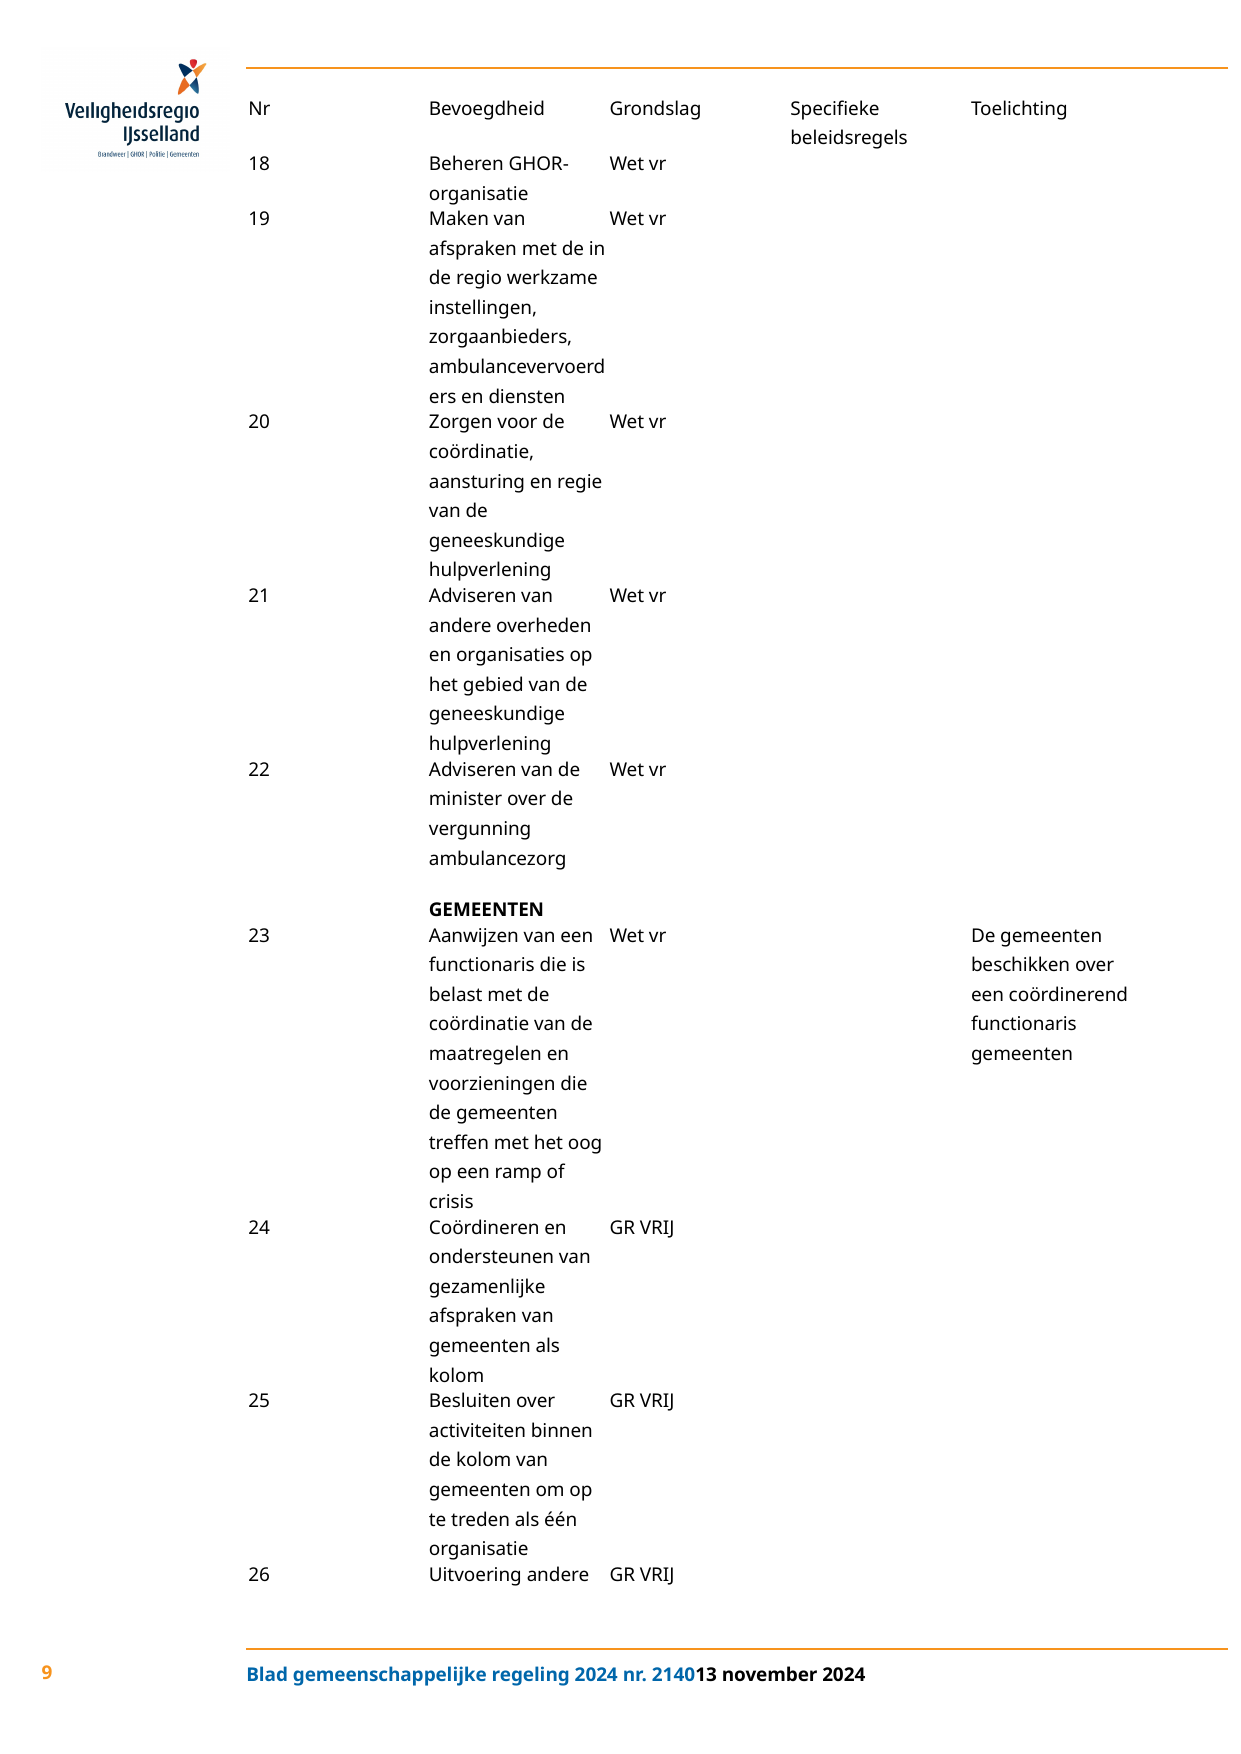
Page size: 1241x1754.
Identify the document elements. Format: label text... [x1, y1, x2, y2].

table_cell 21 [248, 582, 429, 756]
table_header Specifieke beleidsregels [790, 95, 971, 150]
table_header Grondslag [609, 95, 790, 150]
table_cell [790, 150, 971, 205]
table_cell [790, 896, 971, 922]
table_cell Zorgen voor de coördinatie, aansturing en regie van de geneeskundige hulpverlening [429, 409, 609, 582]
table_cell [790, 1214, 971, 1387]
table_cell Aanwijzen van een functionaris die is belast met de coördinatie van de maatregelen en voorzieningen die de gemeenten treffen met het oog op een ramp of crisis [429, 922, 609, 1214]
table_cell [971, 1388, 1152, 1561]
table_cell GR VRIJ [609, 1388, 790, 1561]
table_cell Uitvoering andere [429, 1561, 609, 1587]
table_cell 25 [248, 1388, 429, 1561]
table_cell [971, 870, 1152, 896]
table_cell 20 [248, 409, 429, 582]
table_cell Maken van afspraken met de in de regio werkzame instellingen, zorgaanbieders, ambulancevervoerders en diensten [429, 205, 609, 409]
table_cell GR VRIJ [609, 1214, 790, 1387]
table_cell 22 [248, 756, 429, 870]
table_cell [429, 870, 609, 896]
table_cell [790, 1388, 971, 1561]
table_cell Adviseren van andere overheden en organisaties op het gebied van de geneeskundige hulpverlening [429, 582, 609, 756]
table_cell [790, 756, 971, 870]
table_cell Wet vr [609, 756, 790, 870]
table_header Bevoegdheid [429, 95, 609, 150]
table_cell GR VRIJ [609, 1561, 790, 1587]
table_cell [609, 870, 790, 896]
table_cell Adviseren van de minister over de vergunning ambulan­cezorg [429, 756, 609, 870]
table_header Nr [248, 95, 429, 150]
table_cell 26 [248, 1561, 429, 1587]
table_cell Coördineren en ondersteunen van gezamenlijke afspraken van gemeenten als kolom [429, 1214, 609, 1387]
table_cell [609, 896, 790, 922]
table_cell [971, 205, 1152, 409]
table_cell Wet vr [609, 150, 790, 205]
table_cell Wet vr [609, 922, 790, 1214]
table_cell [971, 582, 1152, 756]
table_cell Wet vr [609, 409, 790, 582]
table_cell [971, 896, 1152, 922]
table_cell Besluiten over activiteiten binnen de kolom van gemeenten om op te treden als één organisatie [429, 1388, 609, 1561]
picture [41, 47, 231, 172]
table_cell [971, 1561, 1152, 1587]
table_header Toelichting [971, 95, 1152, 150]
table_cell 23 [248, 922, 429, 1214]
table_cell [790, 1561, 971, 1587]
table_cell 24 [248, 1214, 429, 1387]
table_cell [790, 409, 971, 582]
table_cell De gemeenten beschikken over een coördinerend functionaris gemeen­ten [971, 922, 1152, 1214]
table_cell [971, 756, 1152, 870]
table_cell Wet vr [609, 582, 790, 756]
table_cell 19 [248, 205, 429, 409]
table_cell [248, 870, 429, 896]
table_cell 18 [248, 150, 429, 205]
table_cell [790, 870, 971, 896]
table_cell Beheren GHOR-organisatie [429, 150, 609, 205]
table_cell [790, 922, 971, 1214]
table_cell [248, 896, 429, 922]
table_cell GEMEENTEN [429, 896, 609, 922]
table_cell [971, 150, 1152, 205]
table_cell Wet vr [609, 205, 790, 409]
table_cell [790, 205, 971, 409]
table_cell [971, 409, 1152, 582]
table_cell [790, 582, 971, 756]
table_cell [971, 1214, 1152, 1387]
